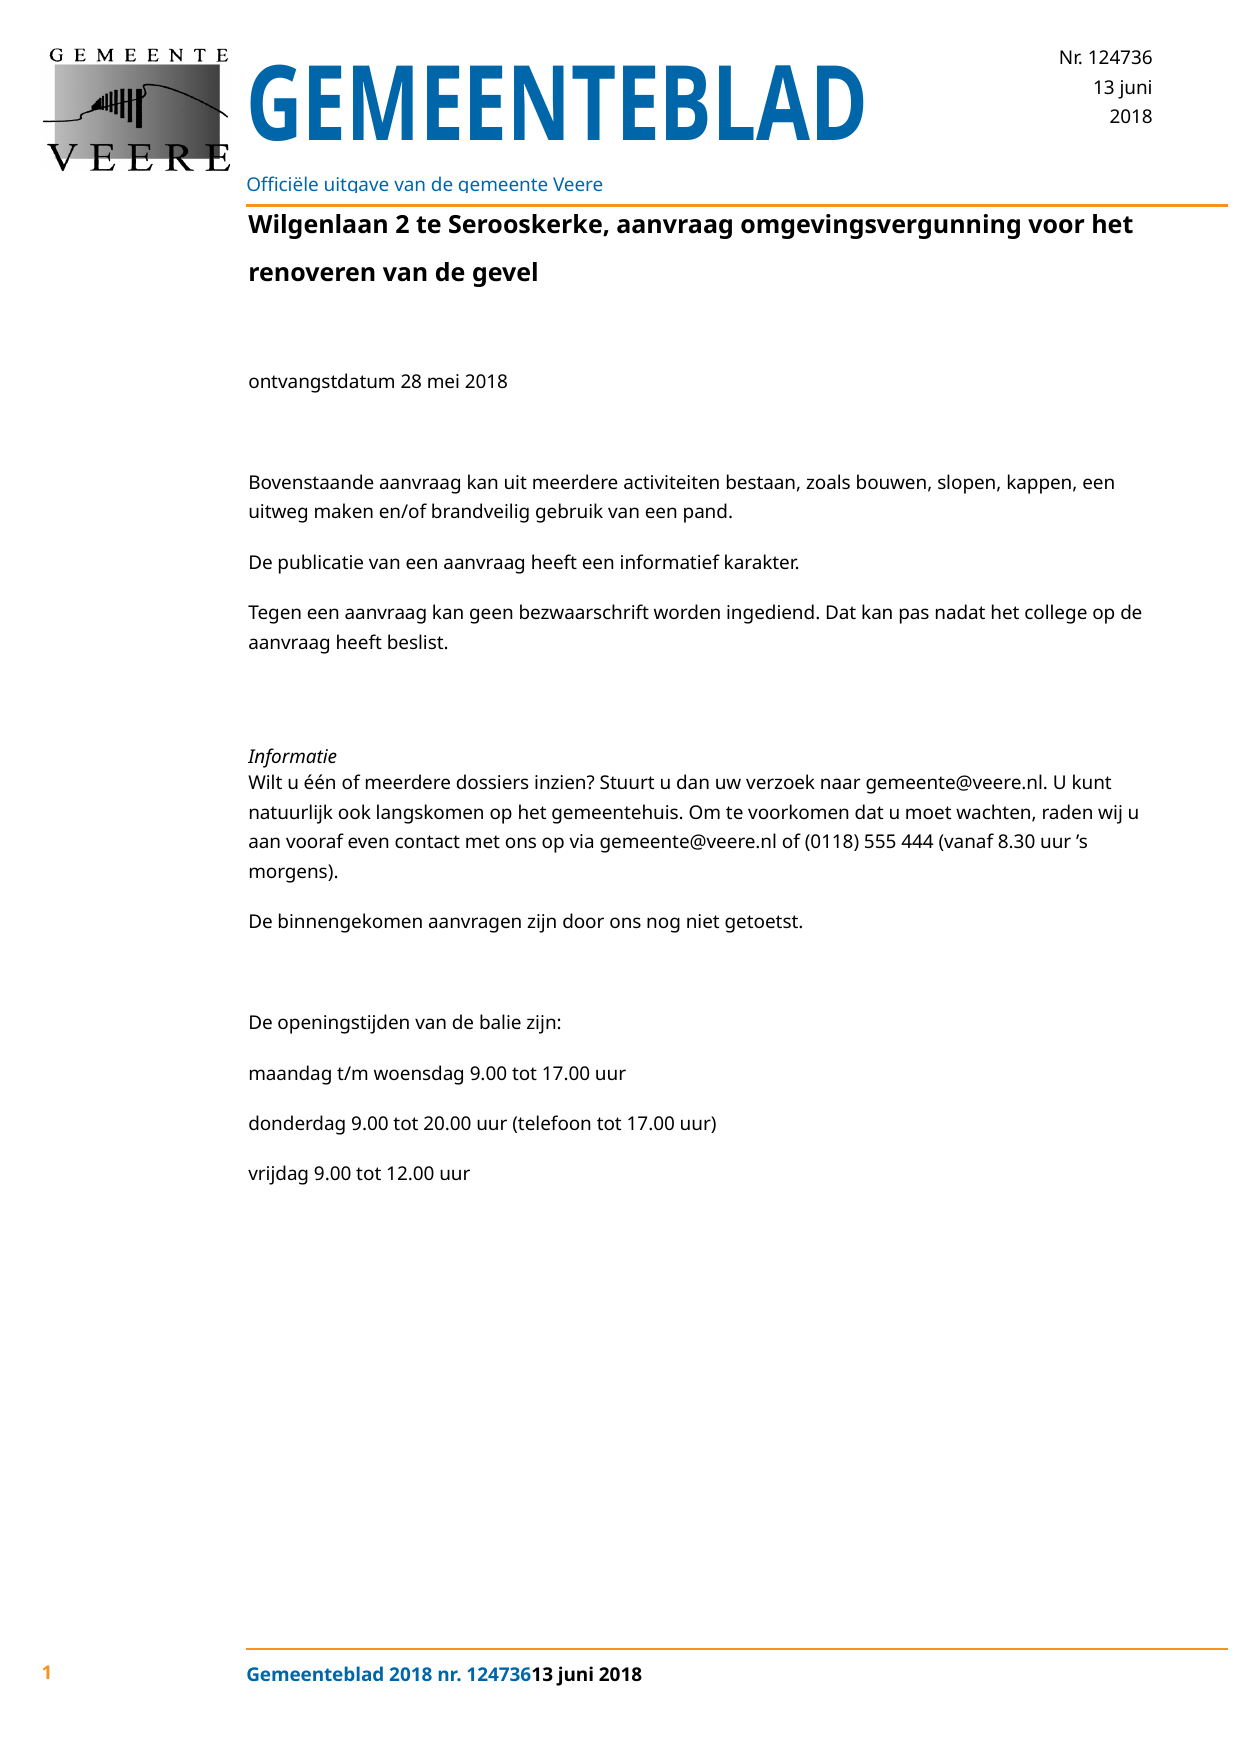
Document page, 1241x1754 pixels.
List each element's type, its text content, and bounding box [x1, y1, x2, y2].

text donderdag 9.00 tot 20.00 uur (telefoon tot 17.00 uur) [248, 1110, 1152, 1136]
text De openingstijden van de balie zijn: [248, 1009, 1152, 1035]
text vrijdag 9.00 tot 12.00 uur [248, 1161, 1152, 1186]
text De binnengekomen aanvragen zijn door ons nog niet getoetst. [248, 908, 1152, 934]
text ontvangstdatum 28 mei 2018 [248, 368, 1152, 394]
text Tegen een aanvraag kan geen bezwaarschrift worden ingediend. Dat kan pas nadat het college op de aanvraag heeft beslist. [248, 599, 1152, 655]
text Wilgenlaan 2 te Serooskerke, aanvraag omgevingsvergunning voor het renoveren van de gevel [248, 207, 1152, 288]
text De publicatie van een aanvraag heeft een informatief karakter. [248, 549, 1152, 575]
text Informatie [248, 743, 1152, 769]
picture [41, 47, 231, 172]
text Bovenstaande aanvraag kan uit meerdere activiteiten bestaan, zoals bouwen, slopen, kappen, een uitweg maken en/of brandveilig gebruik van een pand. [248, 469, 1152, 524]
text Wilt u één of meerdere dossiers inzien? Stuurt u dan uw verzoek naar gemeente@veere.nl. U kunt natuurlijk ook langskomen op het gemeentehuis. Om te voorkomen dat u moet wachten, raden wij u aan vooraf even contact met ons op via gemeente@veere.nl of (0118) 555 444 (vanaf 8.30 uur ’s morgens). [248, 769, 1152, 884]
text maandag t/m woensdag 9.00 tot 17.00 uur [248, 1060, 1152, 1085]
